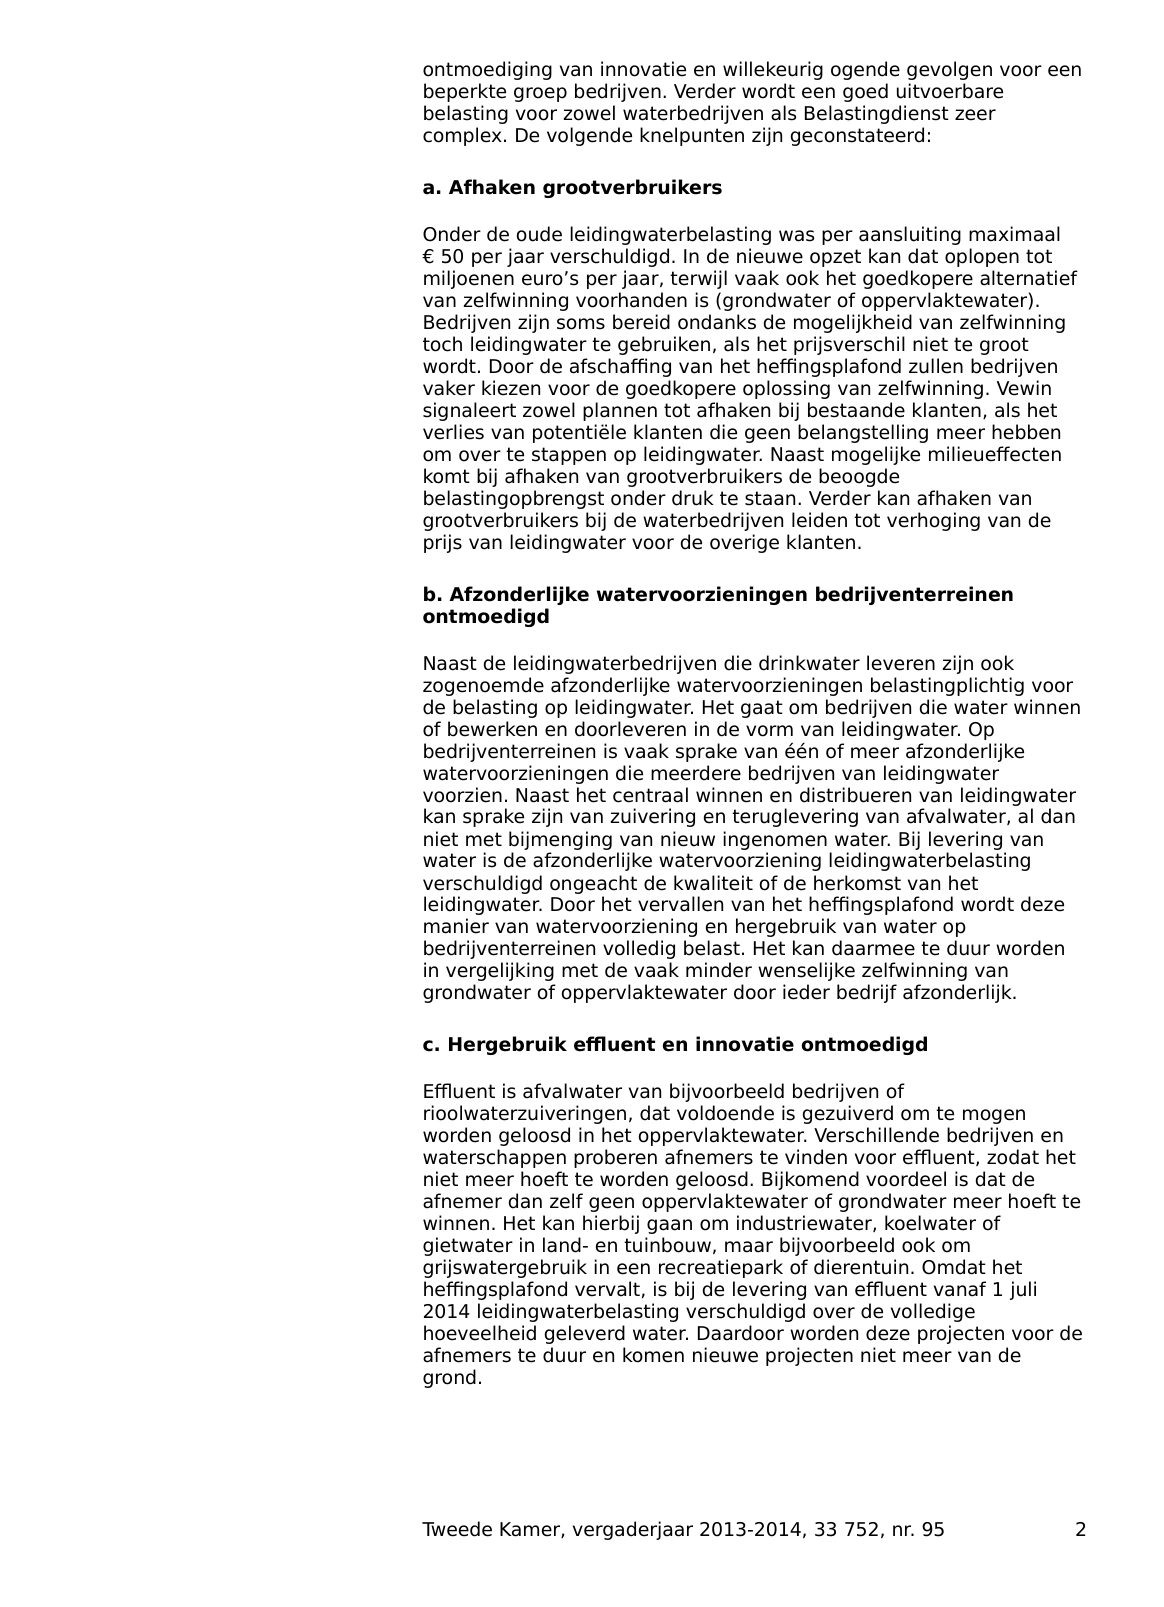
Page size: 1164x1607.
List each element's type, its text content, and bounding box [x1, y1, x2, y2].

subtitle a. Afhaken grootverbruikers [422, 177, 1087, 199]
text Naast de leidingwaterbedrijven die drinkwater leveren zijn ook zogenoemde afzonderlijke watervoorzieningen belastingplichtig voor de belasting op leidingwater. Het gaat om bedrijven die water winnen of bewerken en doorleveren in de vorm van leidingwater. Op bedrijventerreinen is vaak sprake van één of meer afzonderlijke watervoorzieningen die meerdere bedrijven van leidingwater voorzien. Naast het centraal winnen en distribueren van leidingwater kan sprake zijn van zuivering en teruglevering van afvalwater, al dan niet met bijmenging van nieuw ingenomen water. Bij levering van water is de afzonderlijke watervoorziening leidingwaterbelasting verschuldigd ongeacht de kwaliteit of de herkomst van het leidingwater. Door het vervallen van het heffingsplafond wordt deze manier van watervoorziening en hergebruik van water op bedrijventerreinen volledig belast. Het kan daarmee te duur worden in vergelijking met de vaak minder wenselijke zelfwinning van grondwater of oppervlaktewater door ieder bedrijf afzonderlijk. [422, 653, 1087, 1004]
text Onder de oude leidingwaterbelasting was per aansluiting maximaal € 50 per jaar verschuldigd. In de nieuwe opzet kan dat oplopen tot miljoenen euro’s per jaar, terwijl vaak ook het goedkopere alternatief van zelfwinning voorhanden is (grondwater of oppervlaktewater). Bedrijven zijn soms bereid ondanks de mogelijkheid van zelfwinning toch leidingwater te gebruiken, als het prijsverschil niet te groot wordt. Door de afschaffing van het heffingsplafond zullen bedrijven vaker kiezen voor de goedkopere oplossing van zelfwinning. Vewin signaleert zowel plannen tot afhaken bij bestaande klanten, als het verlies van potentiële klanten die geen belangstelling meer hebben om over te stappen op leidingwater. Naast mogelijke milieueffecten komt bij afhaken van grootverbruikers de beoogde belastingopbrengst onder druk te staan. Verder kan afhaken van grootverbruikers bij de waterbedrijven leiden tot verhoging van de prijs van leidingwater voor de overige klanten. [422, 224, 1087, 554]
subtitle b. Afzonderlijke watervoorzieningen bedrijventerreinen ontmoedigd [422, 584, 1087, 628]
text ontmoediging van innovatie en willekeurig ogende gevolgen voor een beperkte groep bedrijven. Verder wordt een goed uitvoerbare belasting voor zowel waterbedrijven als Belastingdienst zeer complex. De volgende knelpunten zijn geconstateerd: [422, 59, 1087, 147]
text Effluent is afvalwater van bijvoorbeeld bedrijven of rioolwaterzuiveringen, dat voldoende is gezuiverd om te mogen worden geloosd in het oppervlaktewater. Verschillende bedrijven en waterschappen proberen afnemers te vinden voor effluent, zodat het niet meer hoeft te worden geloosd. Bijkomend voordeel is dat de afnemer dan zelf geen oppervlaktewater of grondwater meer hoeft te winnen. Het kan hierbij gaan om industriewater, koelwater of gietwater in land- en tuinbouw, maar bijvoorbeeld ook om grijswatergebruik in een recreatiepark of dierentuin. Omdat het heffingsplafond vervalt, is bij de levering van effluent vanaf 1 juli 2014 leidingwaterbelasting verschuldigd over de volledige hoeveelheid geleverd water. Daardoor worden deze projecten voor de afnemers te duur en komen nieuwe projecten niet meer van de grond. [422, 1081, 1087, 1389]
subtitle c. Hergebruik effluent en innovatie ontmoedigd [422, 1034, 1087, 1056]
